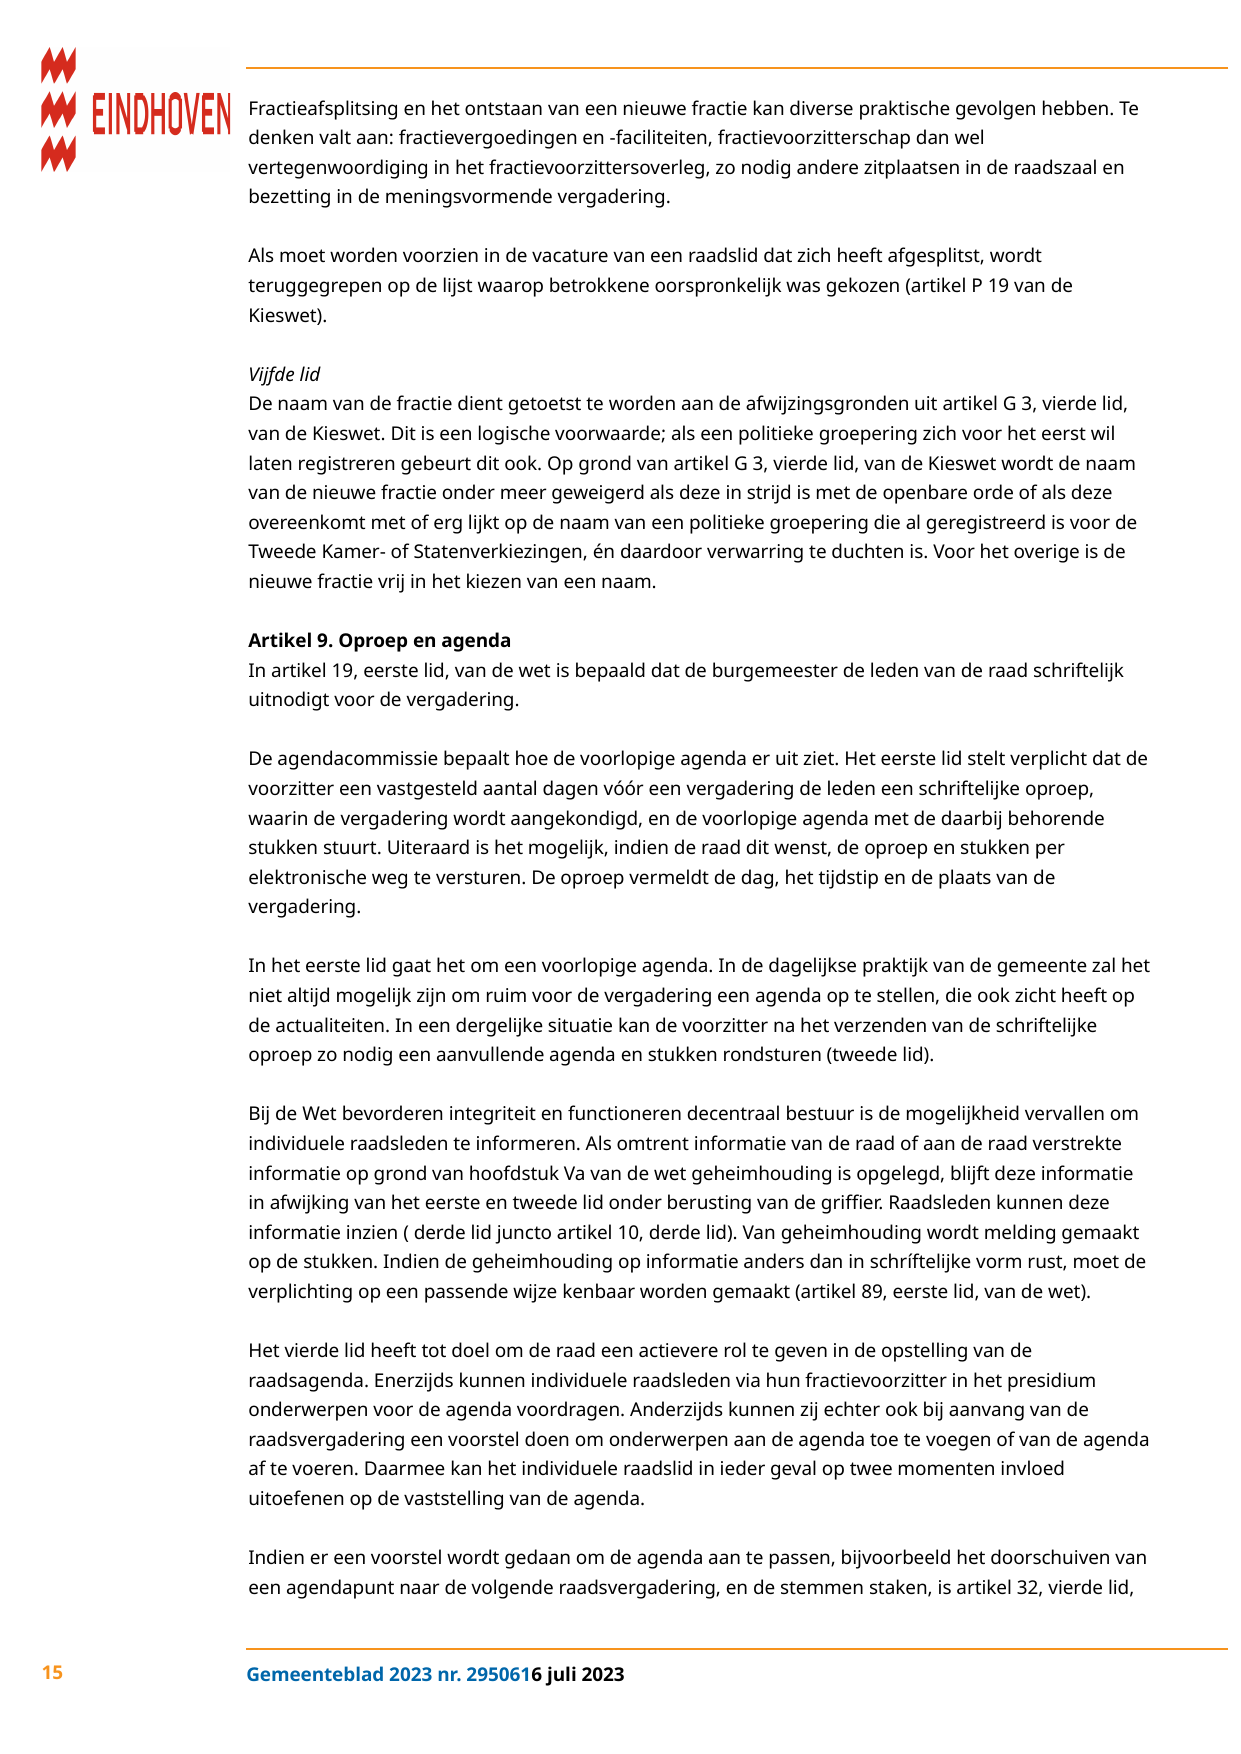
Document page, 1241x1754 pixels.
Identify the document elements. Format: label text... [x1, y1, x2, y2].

text In het eerste lid gaat het om een voorlopige agenda. In de dagelijkse praktijk van de gemeente zal het niet altijd mogelijk zijn om ruim voor de vergadering een agenda op te stellen, die ook zicht heeft op de actualiteiten. In een dergelijke situatie kan de voorzitter na het verzenden van de schriftelijke oproep zo nodig een aanvullende agenda en stukken rondsturen (tweede lid). [248, 953, 1152, 1067]
text Indien er een voorstel wordt gedaan om de agenda aan te passen, bijvoorbeeld het doorschuiven van een agendapunt naar de volgende raadsvergadering, en de stemmen staken, is artikel 32, vierde lid, [248, 1544, 1152, 1600]
text Als moet worden voorzien in de vacature van een raadslid dat zich heeft afgesplitst, wordt teruggegrepen op de lijst waarop betrokkene oorspronkelijk was gekozen (artikel P 19 van de Kieswet). [248, 243, 1152, 328]
text Vijfde lid [248, 361, 1152, 387]
text De agendacommissie bepaalt hoe de voorlopige agenda er uit ziet. Het eerste lid stelt verplicht dat de voorzitter een vastgesteld aantal dagen vóór een vergadering de leden een schriftelijke oproep, waarin de vergadering wordt aangekondigd, en de voorlopige agenda met de daarbij behorende stukken stuurt. Uiteraard is het mogelijk, indien de raad dit wenst, de oproep en stukken per elektronische weg te versturen. De oproep vermeldt de dag, het tijdstip en de plaats van de vergadering. [248, 746, 1152, 919]
text In artikel 19, eerste lid, van de wet is bepaald dat de burgemeester de leden van de raad schriftelijk uitnodigt voor de vergadering. [248, 657, 1152, 712]
text Bij de Wet bevorderen integriteit en functioneren decentraal bestuur is de mogelijkheid vervallen om individuele raadsleden te informeren. Als omtrent informatie van de raad of aan de raad verstrekte informatie op grond van hoofdstuk Va van de wet geheimhouding is opgelegd, blijft deze informatie in afwijking van het eerste en tweede lid onder berusting van de griffier. Raadsleden kunnen deze informatie inzien ( derde lid juncto artikel 10, derde lid). Van geheimhouding wordt melding gemaakt op de stukken. Indien de geheimhouding op informatie anders dan in schríftelijke vorm rust, moet de verplichting op een passende wijze kenbaar worden gemaakt (artikel 89, eerste lid, van de wet). [248, 1101, 1152, 1304]
text Het vierde lid heeft tot doel om de raad een actievere rol te geven in de opstelling van de raadsagenda. Enerzijds kunnen individuele raadsleden via hun fractievoorzitter in het presidium onderwerpen voor de agenda voordragen. Anderzijds kunnen zij echter ook bij aanvang van de raadsvergadering een voorstel doen om onderwerpen aan de agenda toe te voegen of van de agenda af te voeren. Daarmee kan het individuele raadslid in ieder geval op twee momenten invloed uitoefenen op de vaststelling van de agenda. [248, 1337, 1152, 1511]
picture [41, 47, 231, 172]
text Fractieafsplitsing en het ontstaan van een nieuwe fractie kan diverse praktische gevolgen hebben. Te denken valt aan: fractievergoedingen en -faciliteiten, fractievoorzitterschap dan wel vertegenwoordiging in het fractievoorzittersoverleg, zo nodig andere zitplaatsen in de raadszaal en bezetting in de meningsvormende vergadering. [248, 95, 1152, 209]
text Artikel 9. Oproep en agenda [248, 627, 1152, 653]
text De naam van de fractie dient getoetst te worden aan de afwijzingsgronden uit artikel G 3, vierde lid, van de Kieswet. Dit is een logische voorwaarde; als een politieke groepering zich voor het eerst wil laten registreren gebeurt dit ook. Op grond van artikel G 3, vierde lid, van de Kieswet wordt de naam van de nieuwe fractie onder meer geweigerd als deze in strijd is met de openbare orde of als deze overeenkomt met of erg lijkt op de naam van een politieke groepering die al geregistreerd is voor de Tweede Kamer- of Statenverkiezingen, én daardoor verwarring te duchten is. Voor het overige is de nieuwe fractie vrij in het kiezen van een naam. [248, 391, 1152, 594]
